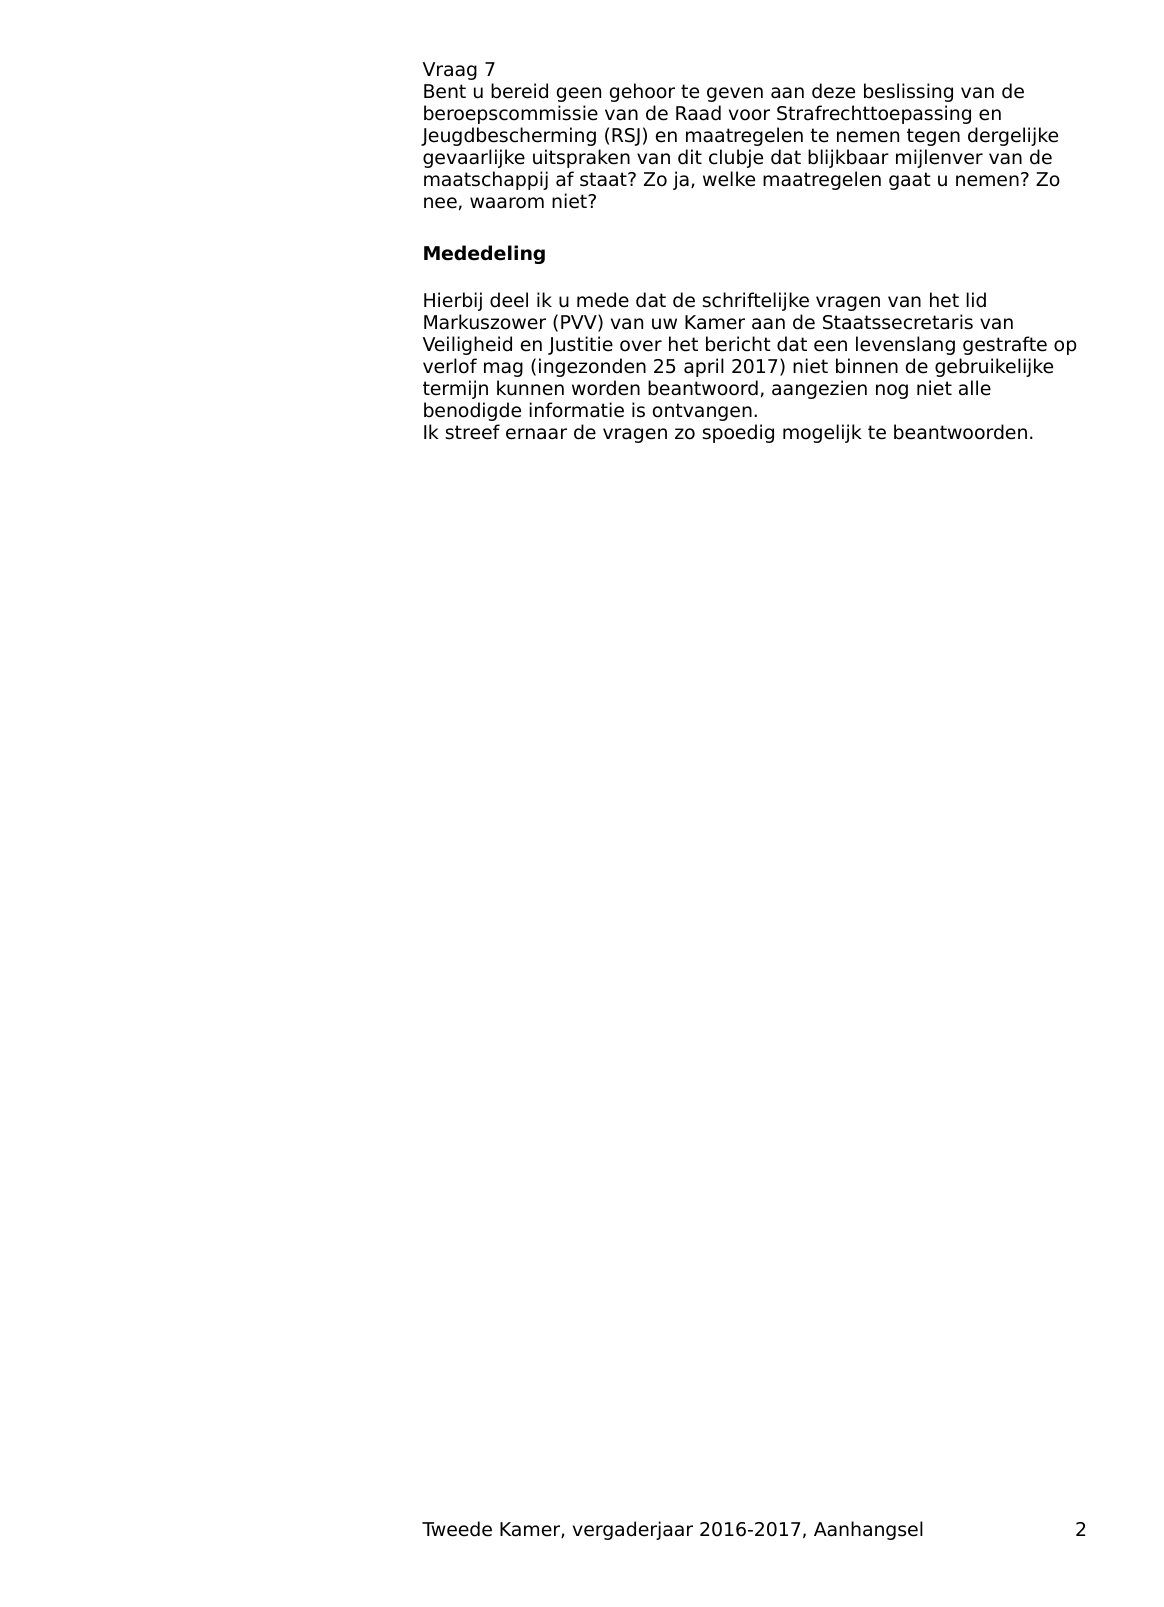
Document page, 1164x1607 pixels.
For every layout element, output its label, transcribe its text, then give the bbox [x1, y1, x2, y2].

text Vraag 7 [422, 59, 1087, 81]
text Hierbij deel ik u mede dat de schriftelijke vragen van het lid Markuszower (PVV) van uw Kamer aan de Staatssecretaris van Veiligheid en Justitie over het bericht dat een levenslang gestrafte op verlof mag (ingezonden 25 april 2017) niet binnen de gebruikelijke termijn kunnen worden beantwoord, aangezien nog niet alle benodigde informatie is ontvangen. [422, 290, 1087, 422]
text Ik streef ernaar de vragen zo spoedig mogelijk te beantwoorden. [422, 422, 1087, 444]
subtitle Mededeling [422, 243, 1087, 265]
text Bent u bereid geen gehoor te geven aan deze beslissing van de beroepscommissie van de Raad voor Strafrechttoepassing en Jeugdbescherming (RSJ) en maatregelen te nemen tegen dergelijke gevaarlijke uitspraken van dit clubje dat blijkbaar mijlenver van de maatschappij af staat? Zo ja, welke maatregelen gaat u nemen? Zo nee, waarom niet? [422, 81, 1087, 213]
